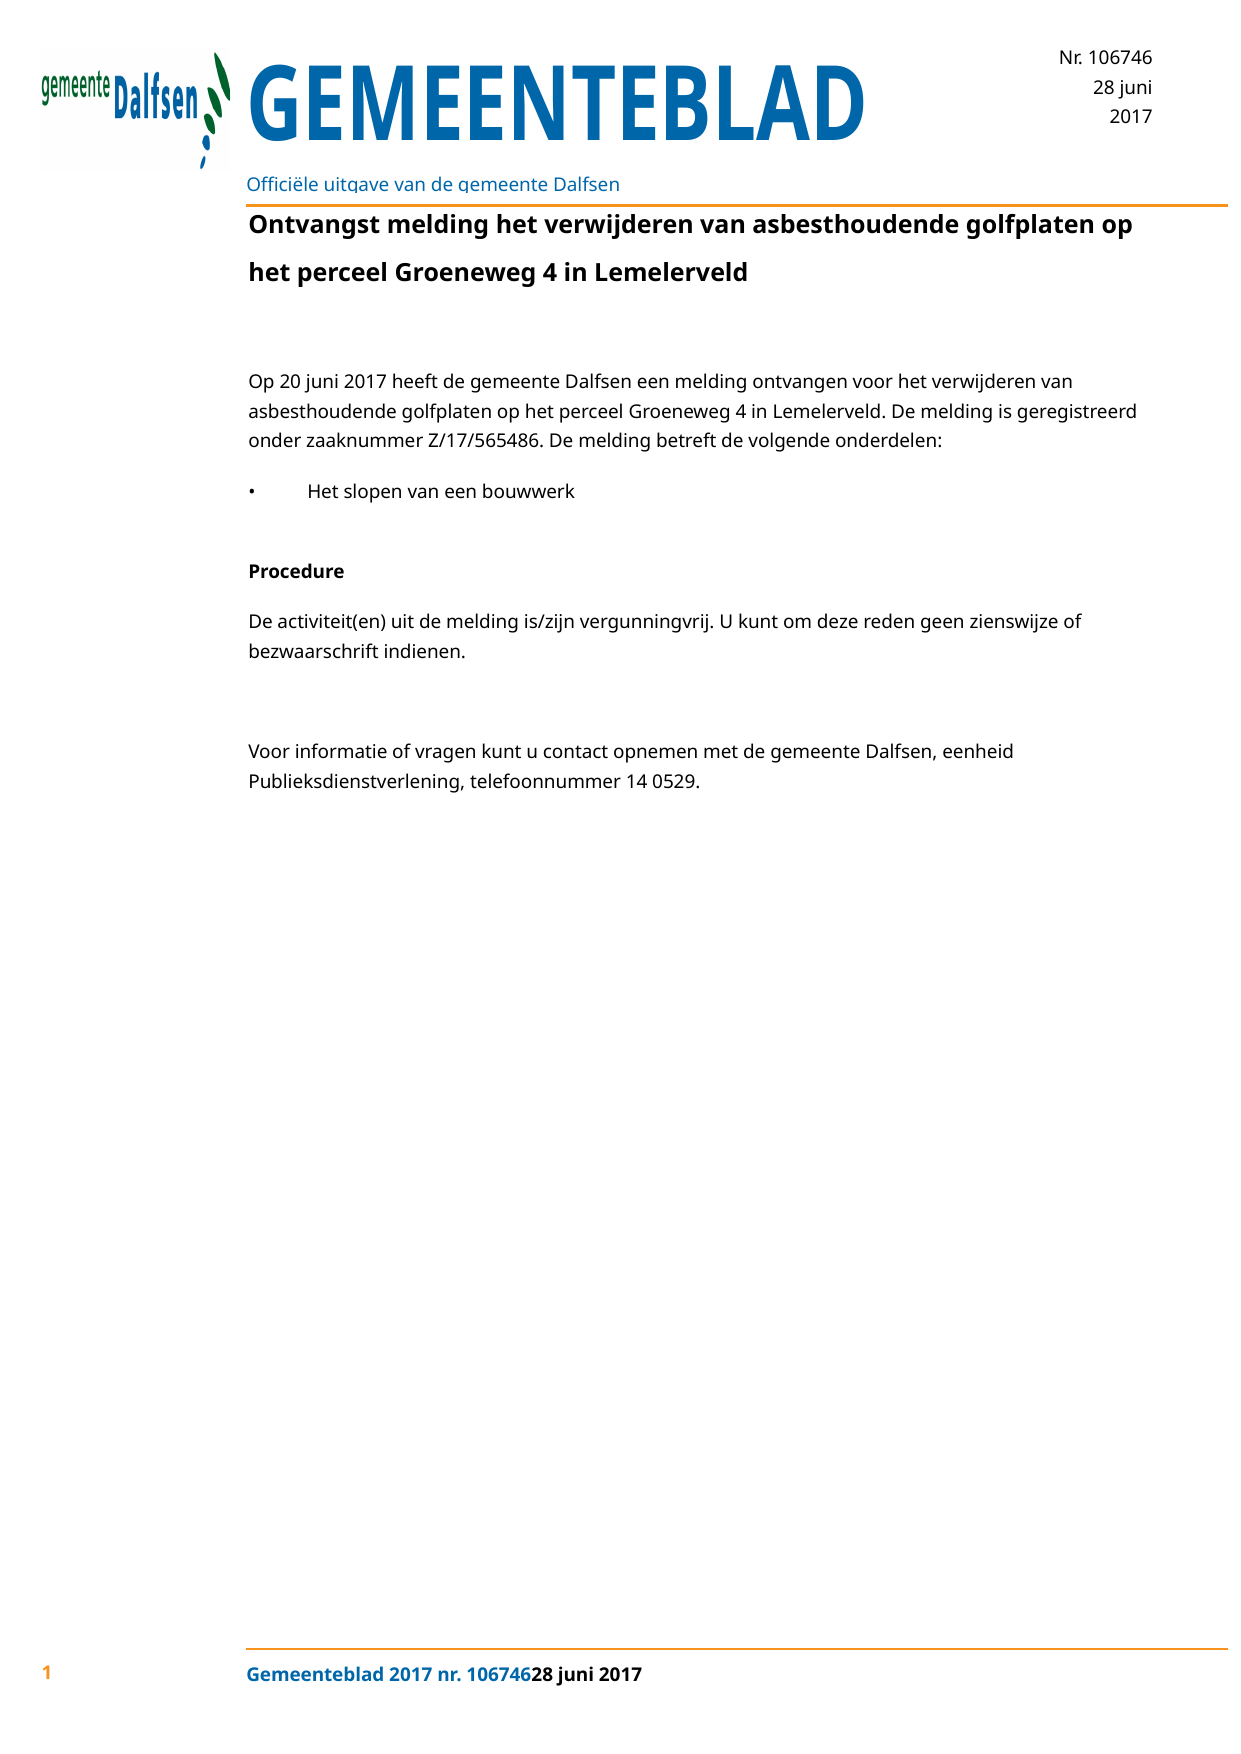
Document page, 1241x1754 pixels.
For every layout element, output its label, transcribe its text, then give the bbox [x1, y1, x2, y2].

text Ontvangst melding het verwijderen van asbesthoudende golfplaten op het perceel Groeneweg 4 in Lemelerveld [248, 207, 1152, 288]
text Op 20 juni 2017 heeft de gemeente Dalfsen een melding ontvangen voor het verwijderen van asbesthoudende golfplaten op het perceel Groeneweg 4 in Lemelerveld. De melding is geregistreerd onder zaaknummer Z/17/565486. De melding betreft de volgende onderdelen: [248, 368, 1152, 453]
list Het slopen van een bouwwerk [248, 478, 1152, 504]
text Voor informatie of vragen kunt u contact opnemen met de gemeente Dalfsen, eenheid Publieksdienstverlening, telefoonnummer 14 0529. [248, 739, 1152, 794]
text Procedure [248, 558, 1152, 584]
text De activiteit(en) uit de melding is/zijn vergunningvrij. U kunt om deze reden geen zienswijze of bezwaarschrift indienen. [248, 608, 1152, 664]
picture [41, 47, 231, 172]
